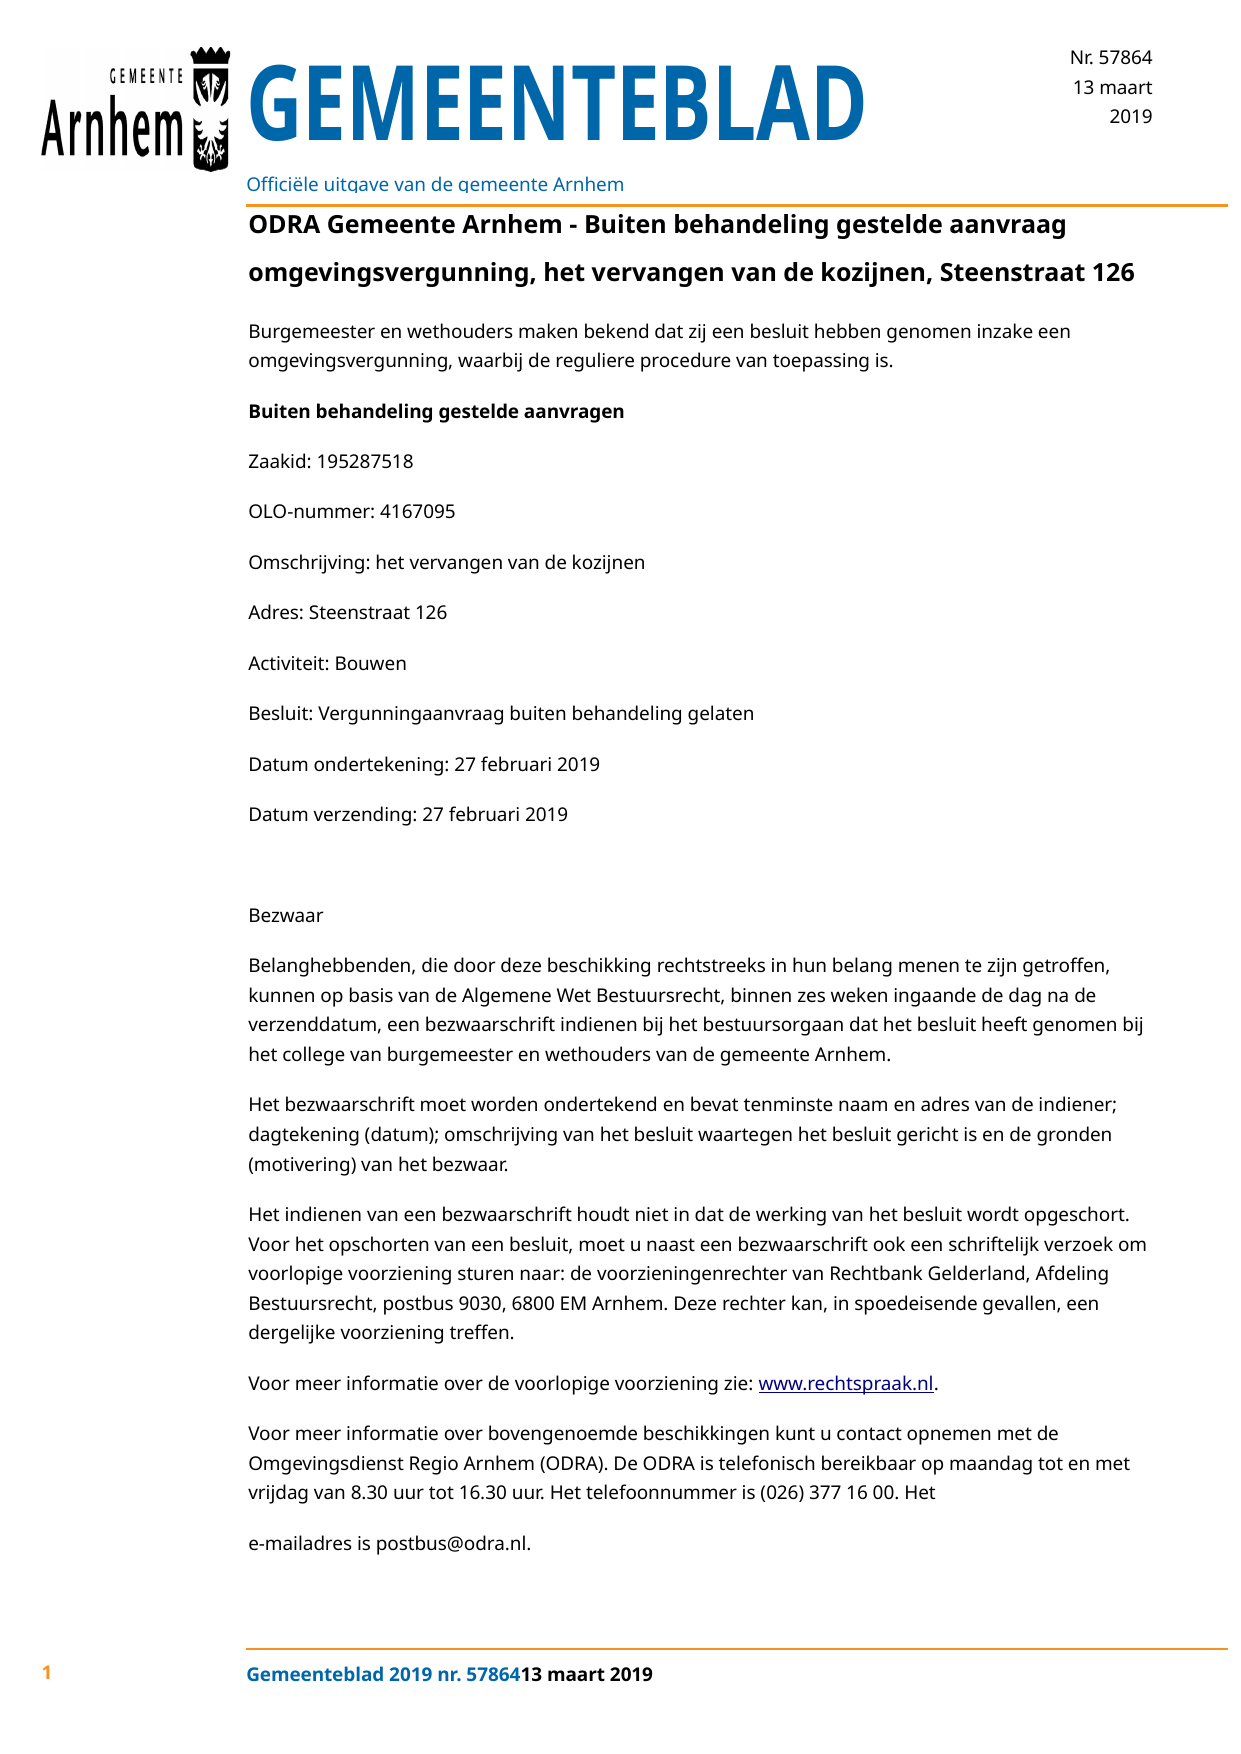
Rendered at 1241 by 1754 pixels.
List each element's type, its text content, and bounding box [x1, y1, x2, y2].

text Zaakid: 195287518 [248, 448, 1152, 474]
text Omschrijving: het vervangen van de kozijnen [248, 549, 1152, 575]
text Besluit: Vergunningaanvraag buiten behandeling gelaten [248, 700, 1152, 726]
text Burgemeester en wethouders maken bekend dat zij een besluit hebben genomen inzake een omgevingsvergunning, waarbij de reguliere procedure van toepassing is. [248, 318, 1152, 373]
text Belanghebbenden, die door deze beschikking rechtstreeks in hun belang menen te zijn getroffen, kunnen op basis van de Algemene Wet Bestuursrecht, binnen zes weken ingaande de dag na de verzenddatum, een bezwaarschrift indienen bij het bestuursorgaan dat het besluit heeft genomen bij het college van burgemeester en wethouders van de gemeente Arnhem. [248, 952, 1152, 1067]
text Datum ondertekening: 27 februari 2019 [248, 751, 1152, 777]
text Bezwaar [248, 902, 1152, 928]
text Het bezwaarschrift moet worden ondertekend en bevat tenminste naam en adres van de indiener; dagtekening (datum); omschrijving van het besluit waartegen het besluit gericht is en de gronden (motivering) van het bezwaar. [248, 1092, 1152, 1177]
text ODRA Gemeente Arnhem - Buiten behandeling gestelde aanvraag omgevingsvergunning, het vervangen van de kozijnen, Steenstraat 126 [248, 207, 1152, 288]
text Voor meer informatie over de voorlopige voorziening zie: www.rechtspraak.nl. [248, 1370, 1152, 1396]
text Datum verzending: 27 februari 2019 [248, 801, 1152, 827]
text Activiteit: Bouwen [248, 650, 1152, 676]
text Het indienen van een bezwaarschrift houdt niet in dat de werking van het besluit wordt opgeschort. Voor het opschorten van een besluit, moet u naast een bezwaarschrift ook een schriftelijk verzoek om voorlopige voorziening sturen naar: de voorzieningenrechter van Rechtbank Gelderland, Afdeling Bestuursrecht, postbus 9030, 6800 EM Arnhem. Deze rechter kan, in spoedeisende gevallen, een dergelijke voorziening treffen. [248, 1201, 1152, 1345]
text OLO-nummer: 4167095 [248, 499, 1152, 524]
text Adres: Steenstraat 126 [248, 599, 1152, 625]
text e-mailadres is postbus@odra.nl. [248, 1530, 1152, 1556]
picture [41, 47, 231, 172]
text Voor meer informatie over bovengenoemde beschikkingen kunt u contact opnemen met de Omgevingsdienst Regio Arnhem (ODRA). De ODRA is telefonisch bereikbaar op maandag tot en met vrijdag van 8.30 uur tot 16.30 uur. Het telefoonnummer is (026) 377 16 00. Het [248, 1420, 1152, 1505]
text Buiten behandeling gestelde aanvragen [248, 398, 1152, 424]
